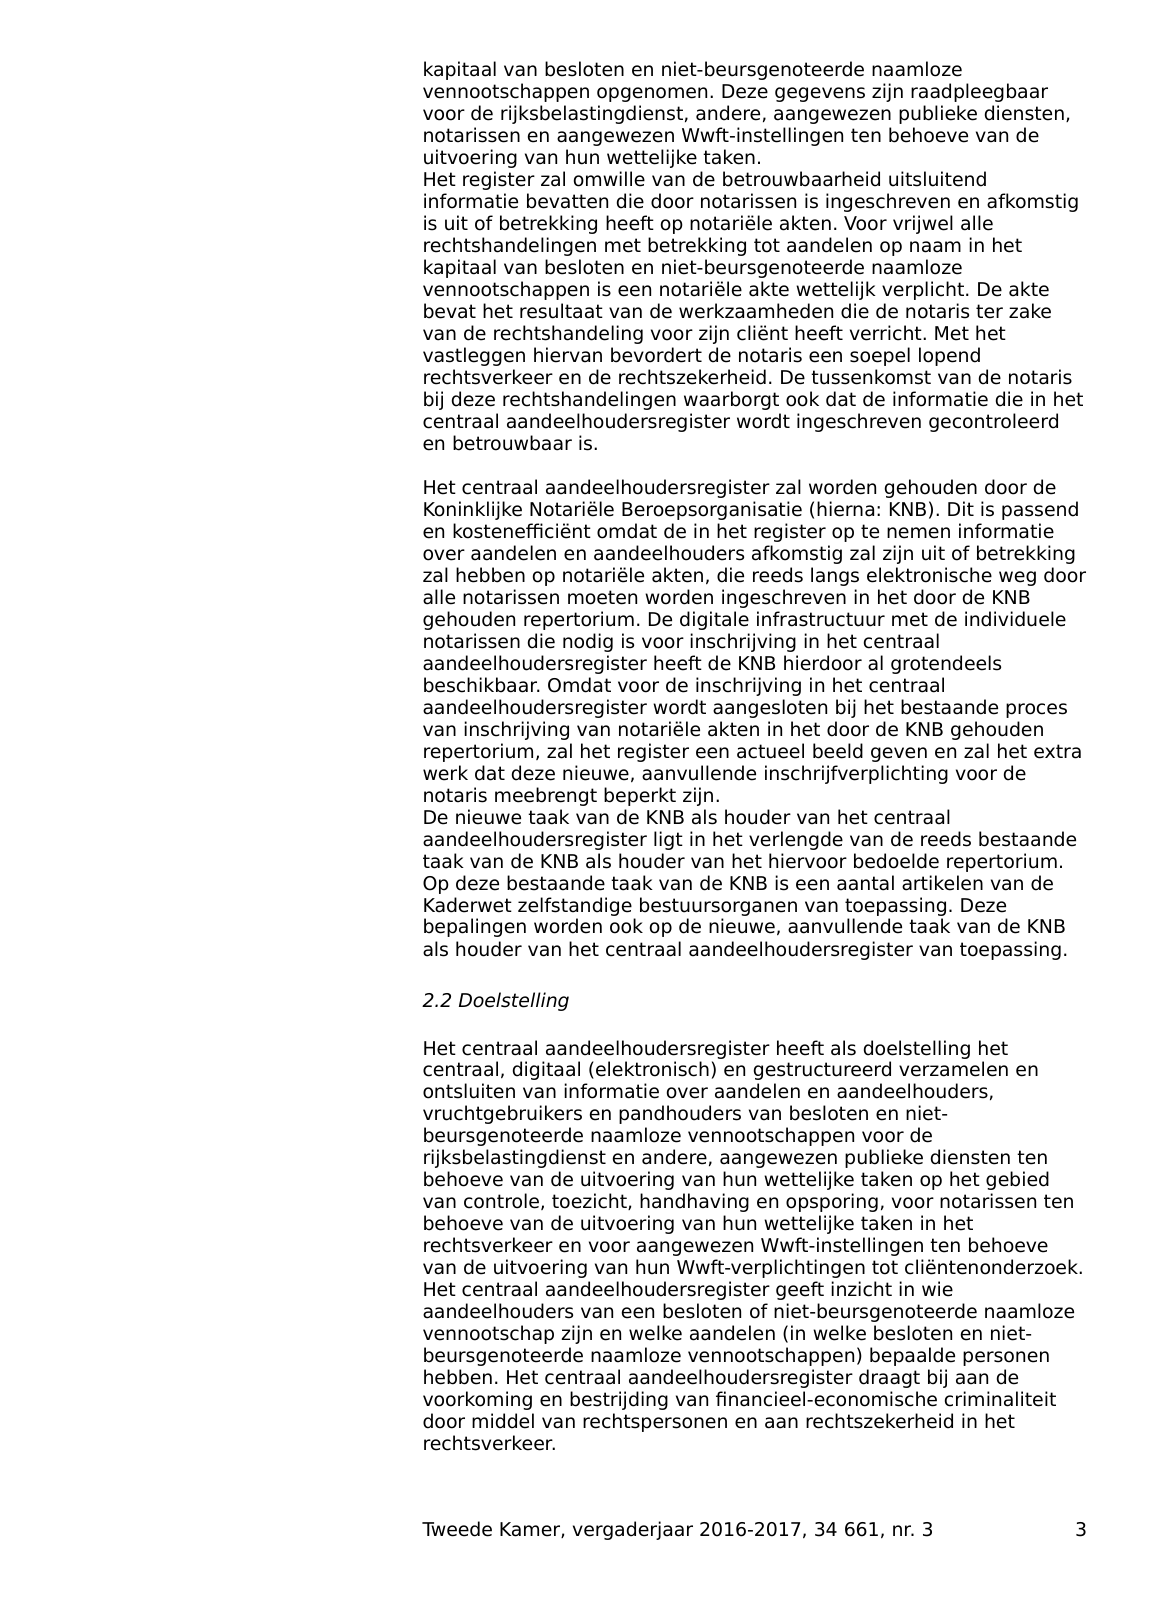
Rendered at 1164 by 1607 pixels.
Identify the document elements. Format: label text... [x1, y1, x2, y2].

text De nieuwe taak van de KNB als houder van het centraal aandeelhoudersregister ligt in het verlengde van de reeds bestaande taak van de KNB als houder van het hiervoor bedoelde repertorium. Op deze bestaande taak van de KNB is een aantal artikelen van de Kaderwet zelfstandige bestuursorganen van toepassing. Deze bepalingen worden ook op de nieuwe, aanvullende taak van de KNB als houder van het centraal aandeelhoudersregister van toepassing. [422, 807, 1087, 960]
subtitle 2.2 Doelstelling [422, 990, 1087, 1012]
text kapitaal van besloten en niet-beursgenoteerde naamloze vennootschappen opgenomen. Deze gegevens zijn raadpleegbaar voor de rijksbelastingdienst, andere, aangewezen publieke diensten, notarissen en aangewezen Wwft-instellingen ten behoeve van de uitvoering van hun wettelijke taken. [422, 59, 1087, 169]
text Het centraal aandeelhoudersregister heeft als doelstelling het centraal, digitaal (elektronisch) en gestructureerd verzamelen en ontsluiten van informatie over aandelen en aandeelhouders, vruchtgebruikers en pandhouders van besloten en niet-beursgenoteerde naamloze vennootschappen voor de rijksbelastingdienst en andere, aangewezen publieke diensten ten behoeve van de uitvoering van hun wettelijke taken op het gebied van controle, toezicht, handhaving en opsporing, voor notarissen ten behoeve van de uitvoering van hun wettelijke taken in het rechtsverkeer en voor aangewezen Wwft-instellingen ten behoeve van de uitvoering van hun Wwft-verplichtingen tot cliëntenonderzoek. Het centraal aandeelhoudersregister geeft inzicht in wie aandeelhouders van een besloten of niet-beursgenoteerde naamloze vennootschap zijn en welke aandelen (in welke besloten en niet-beursgenoteerde naamloze vennootschappen) bepaalde personen hebben. Het centraal aandeelhoudersregister draagt bij aan de voorkoming en bestrijding van financieel-economische criminaliteit door middel van rechtspersonen en aan rechtszekerheid in het rechtsverkeer. [422, 1037, 1087, 1455]
text Het register zal omwille van de betrouwbaarheid uitsluitend informatie bevatten die door notarissen is ingeschreven en afkomstig is uit of betrekking heeft op notariële akten. Voor vrijwel alle rechtshandelingen met betrekking tot aandelen op naam in het kapitaal van besloten en niet-beursgenoteerde naamloze vennootschappen is een notariële akte wettelijk verplicht. De akte bevat het resultaat van de werkzaamheden die de notaris ter zake van de rechtshandeling voor zijn cliënt heeft verricht. Met het vastleggen hiervan bevordert de notaris een soepel lopend rechtsverkeer en de rechtszekerheid. De tussenkomst van de notaris bij deze rechtshandelingen waarborgt ook dat de informatie die in het centraal aandeelhoudersregister wordt ingeschreven gecontroleerd en betrouwbaar is. [422, 169, 1087, 455]
text Het centraal aandeelhoudersregister zal worden gehouden door de Koninklijke Notariële Beroepsorganisatie (hierna: KNB). Dit is passend en kostenefficiënt omdat de in het register op te nemen informatie over aandelen en aandeelhouders afkomstig zal zijn uit of betrekking zal hebben op notariële akten, die reeds langs elektronische weg door alle notarissen moeten worden ingeschreven in het door de KNB gehouden repertorium. De digitale infrastructuur met de individuele notarissen die nodig is voor inschrijving in het centraal aandeelhoudersregister heeft de KNB hierdoor al grotendeels beschikbaar. Omdat voor de inschrijving in het centraal aandeelhoudersregister wordt aangesloten bij het bestaande proces van inschrijving van notariële akten in het door de KNB gehouden repertorium, zal het register een actueel beeld geven en zal het extra werk dat deze nieuwe, aanvullende inschrijfverplichting voor de notaris meebrengt beperkt zijn. [422, 477, 1087, 807]
